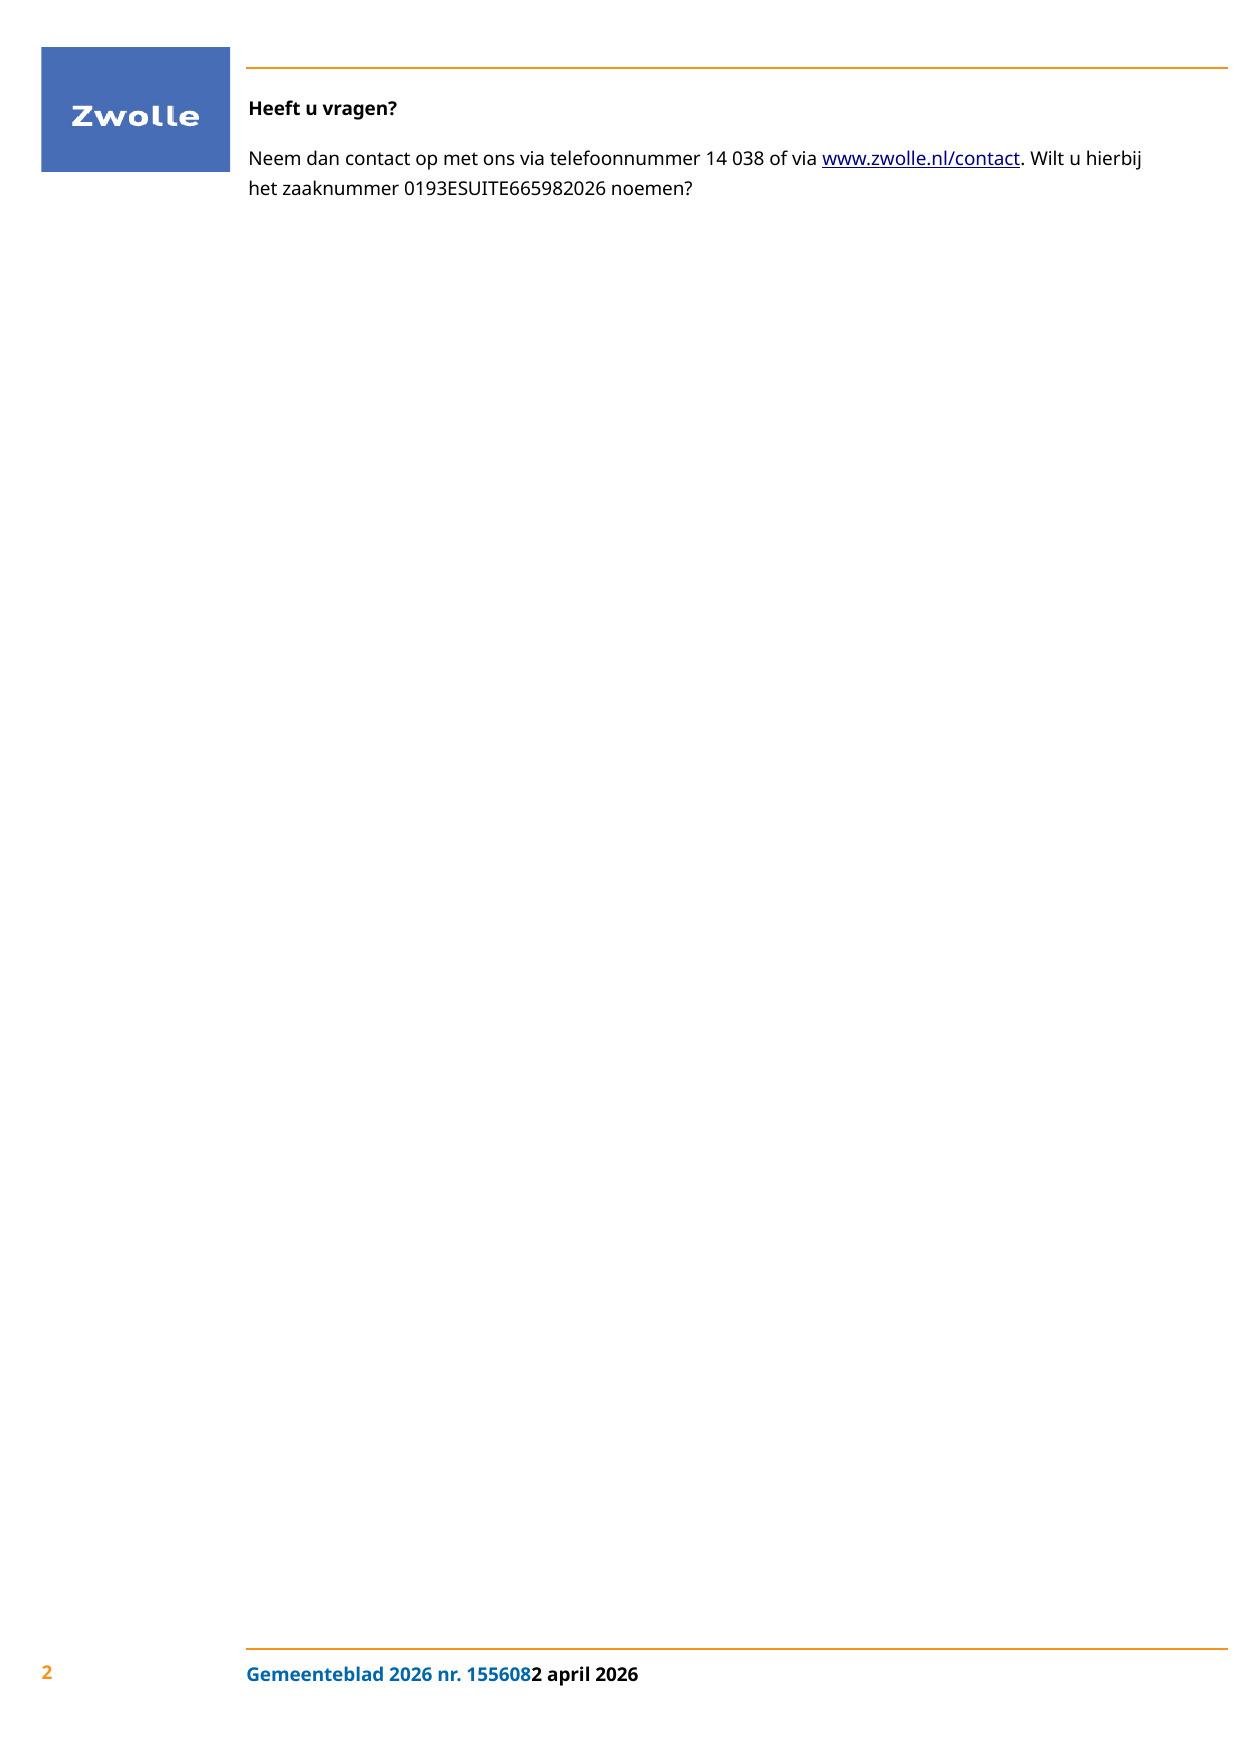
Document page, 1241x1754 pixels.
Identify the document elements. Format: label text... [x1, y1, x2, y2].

picture [41, 47, 231, 172]
text Neem dan contact op met ons via telefoonnummer 14 038 of via www.zwolle.nl/contact. Wilt u hierbij het zaaknummer 0193ESUITE665982026 noemen? [248, 145, 1152, 201]
text Heeft u vragen? [248, 95, 1152, 121]
